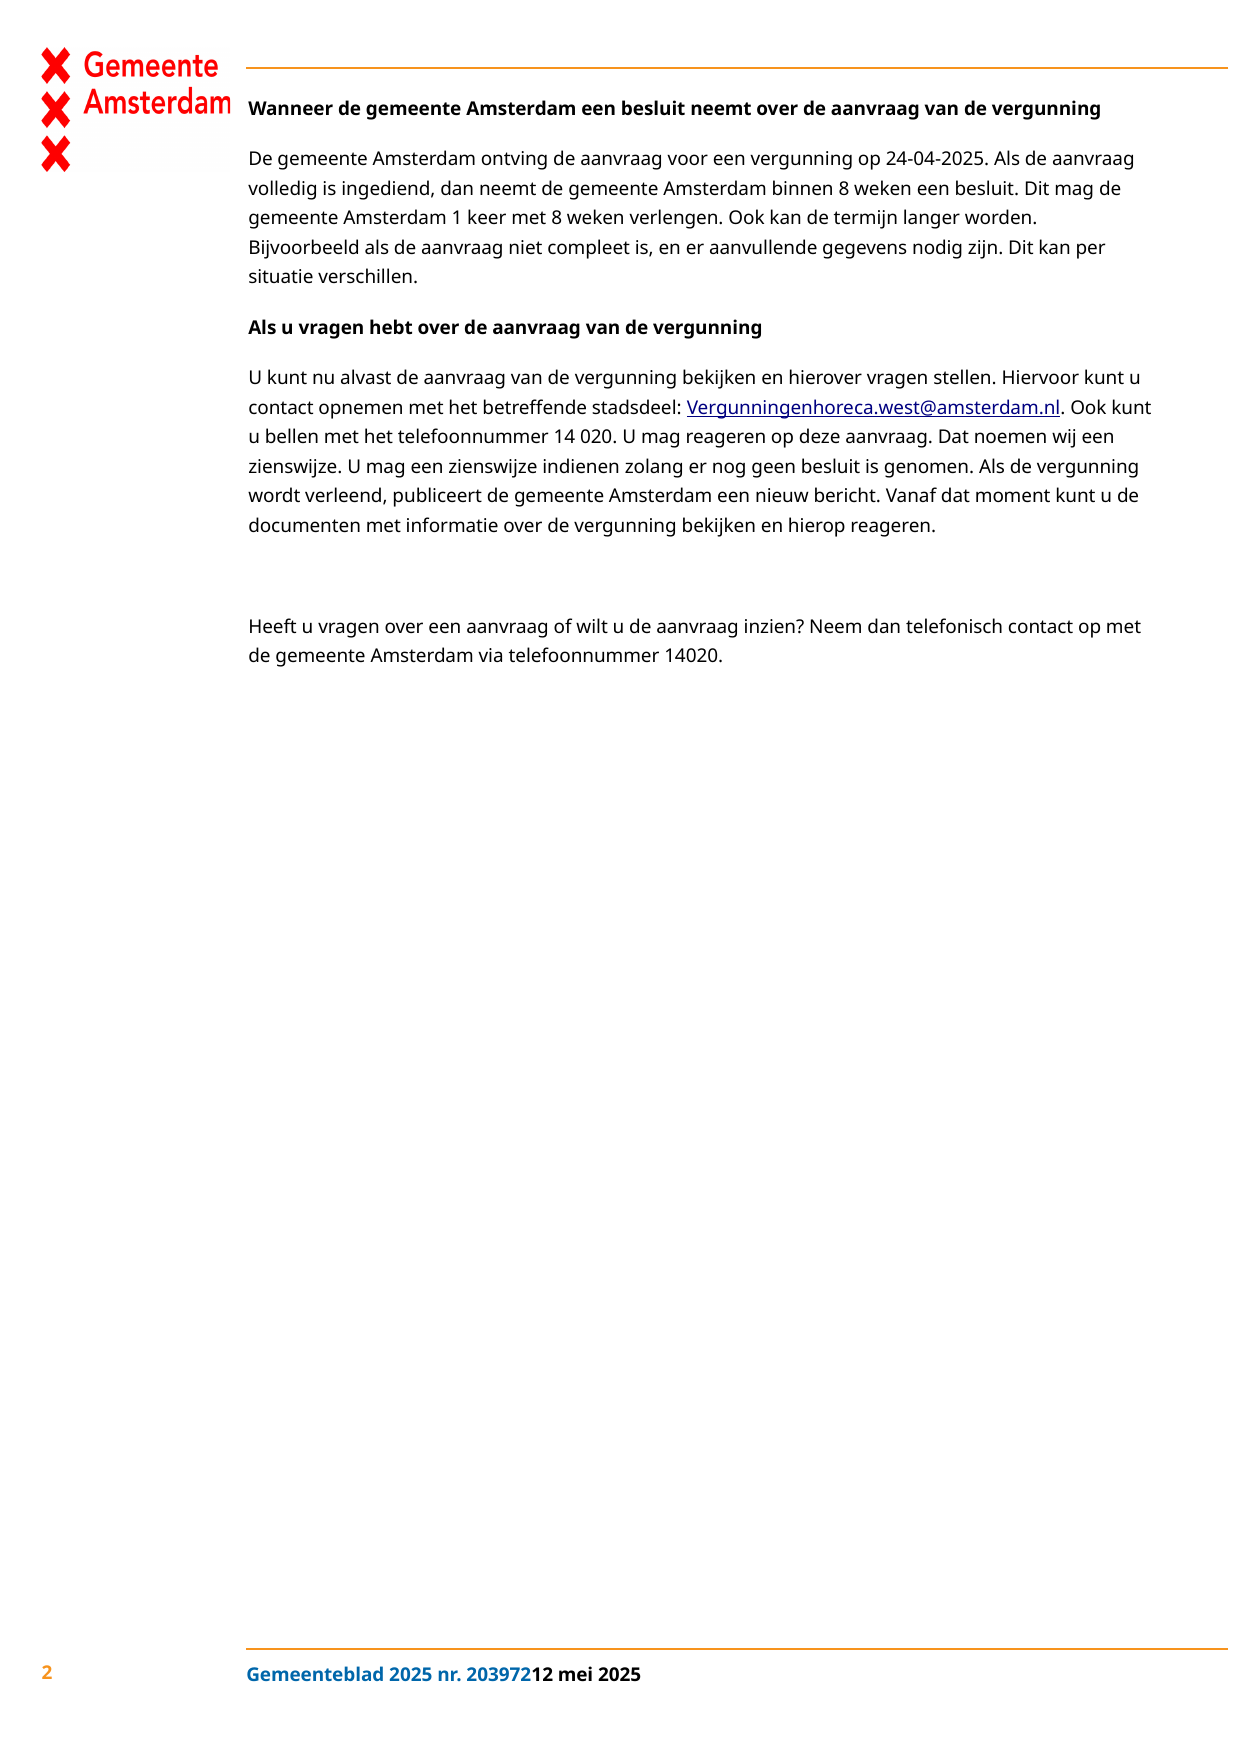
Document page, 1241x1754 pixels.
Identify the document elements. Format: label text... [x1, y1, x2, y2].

text U kunt nu alvast de aanvraag van de vergunning bekijken en hierover vragen stellen. Hiervoor kunt u contact opnemen met het betreffende stadsdeel: Vergunningenhoreca.west@amsterdam.nl. Ook kunt u bellen met het telefoonnummer 14 020. U mag reageren op deze aanvraag. Dat noemen wij een zienswijze. U mag een zienswijze indienen zolang er nog geen besluit is genomen. Als de vergunning wordt verleend, publiceert de gemeente Amsterdam een nieuw bericht. Vanaf dat moment kunt u de documenten met informatie over de vergunning bekijken en hierop reageren. [248, 364, 1152, 538]
picture [41, 47, 231, 172]
text De gemeente Amsterdam ontving de aanvraag voor een vergunning op 24-04-2025. Als de aanvraag volledig is ingediend, dan neemt de gemeente Amsterdam binnen 8 weken een besluit. Dit mag de gemeente Amsterdam 1 keer met 8 weken verlengen. Ook kan de termijn langer worden. Bijvoorbeeld als de aanvraag niet compleet is, en er aanvullende gegevens nodig zijn. Dit kan per situatie verschillen. [248, 145, 1152, 289]
text Als u vragen hebt over de aanvraag van de vergunning [248, 314, 1152, 340]
text Wanneer de gemeente Amsterdam een besluit neemt over de aanvraag van de vergunning [248, 95, 1152, 121]
text Heeft u vragen over een aanvraag of wilt u de aanvraag inzien? Neem dan telefonisch contact op met de gemeente Amsterdam via telefoonnummer 14020. [248, 613, 1152, 668]
